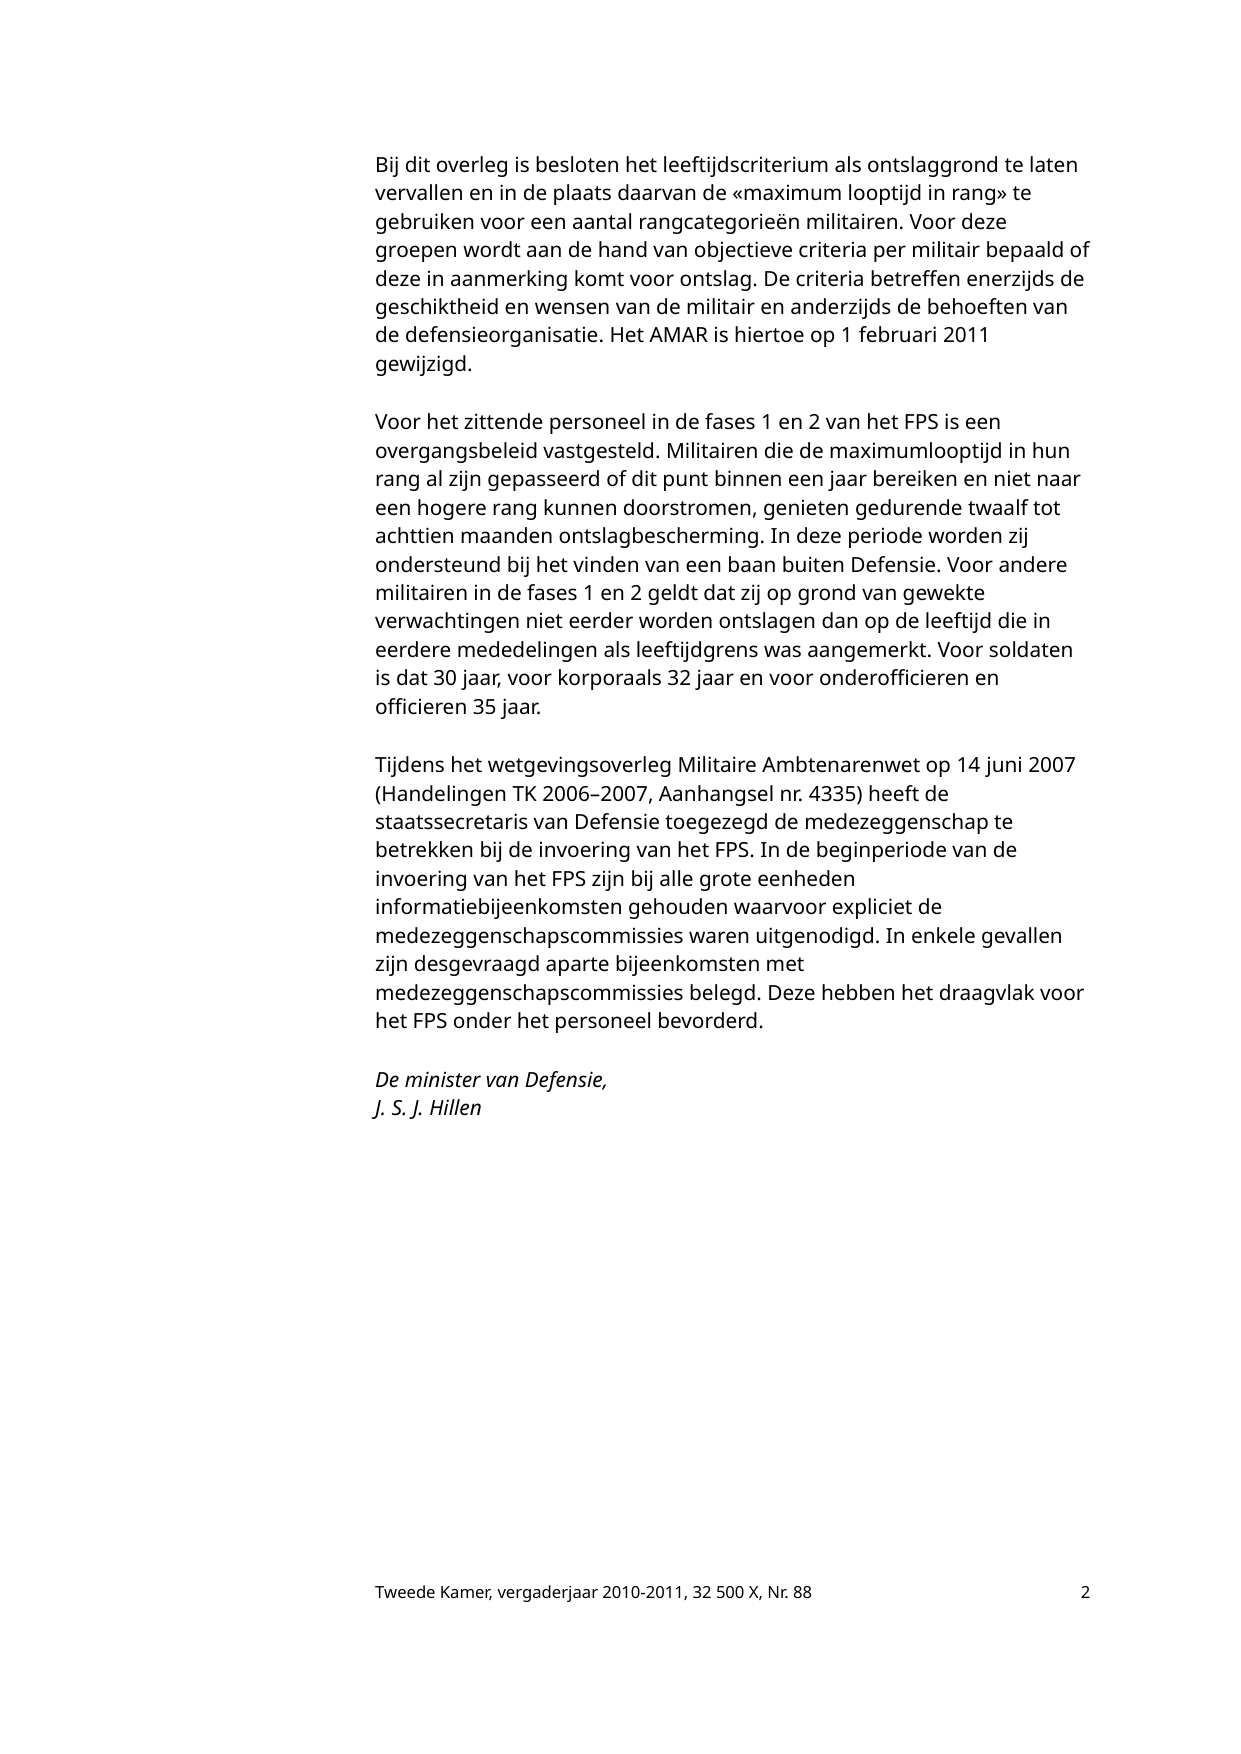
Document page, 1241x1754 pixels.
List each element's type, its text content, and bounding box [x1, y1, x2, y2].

text Bij dit overleg is besloten het leeftijdscriterium als ontslaggrond te laten vervallen en in de plaats daarvan de «maximum looptijd in rang» te gebruiken voor een aantal rangcategorieën militairen. Voor deze groepen wordt aan de hand van objectieve criteria per militair bepaald of deze in aanmerking komt voor ontslag. De criteria betreffen enerzijds de geschiktheid en wensen van de militair en anderzijds de behoeften van de defensieorganisatie. Het AMAR is hiertoe op 1 februari 2011 gewijzigd. [375, 150, 1090, 377]
text Tijdens het wetgevingsoverleg Militaire Ambtenarenwet op 14 juni 2007 (Handelingen TK 2006–2007, Aanhangsel nr. 4335) heeft de staatssecretaris van Defensie toegezegd de medezeggenschap te betrekken bij de invoering van het FPS. In de beginperiode van de invoering van het FPS zijn bij alle grote eenheden informatiebijeenkomsten gehouden waarvoor expliciet de medezeggenschapscommissies waren uitgenodigd. In enkele gevallen zijn desgevraagd aparte bijeenkomsten met medezeggenschapscommissies belegd. Deze hebben het draagvlak voor het FPS onder het personeel bevorderd. [375, 750, 1090, 1035]
text Voor het zittende personeel in de fases 1 en 2 van het FPS is een overgangsbeleid vastgesteld. Militairen die de maximumlooptijd in hun rang al zijn gepasseerd of dit punt binnen een jaar bereiken en niet naar een hogere rang kunnen doorstromen, genieten gedurende twaalf tot achttien maanden ontslagbescherming. In deze periode worden zij ondersteund bij het vinden van een baan buiten Defensie. Voor andere militairen in de fases 1 en 2 geldt dat zij op grond van gewekte verwachtingen niet eerder worden ontslagen dan op de leeftijd die in eerdere mededelingen als leeftijdgrens was aangemerkt. Voor soldaten is dat 30 jaar, voor korporaals 32 jaar en voor onderofficieren en officieren 35 jaar. [375, 407, 1090, 720]
text J. S. J. Hillen [375, 1093, 1090, 1122]
text De minister van Defensie, [375, 1065, 1090, 1093]
